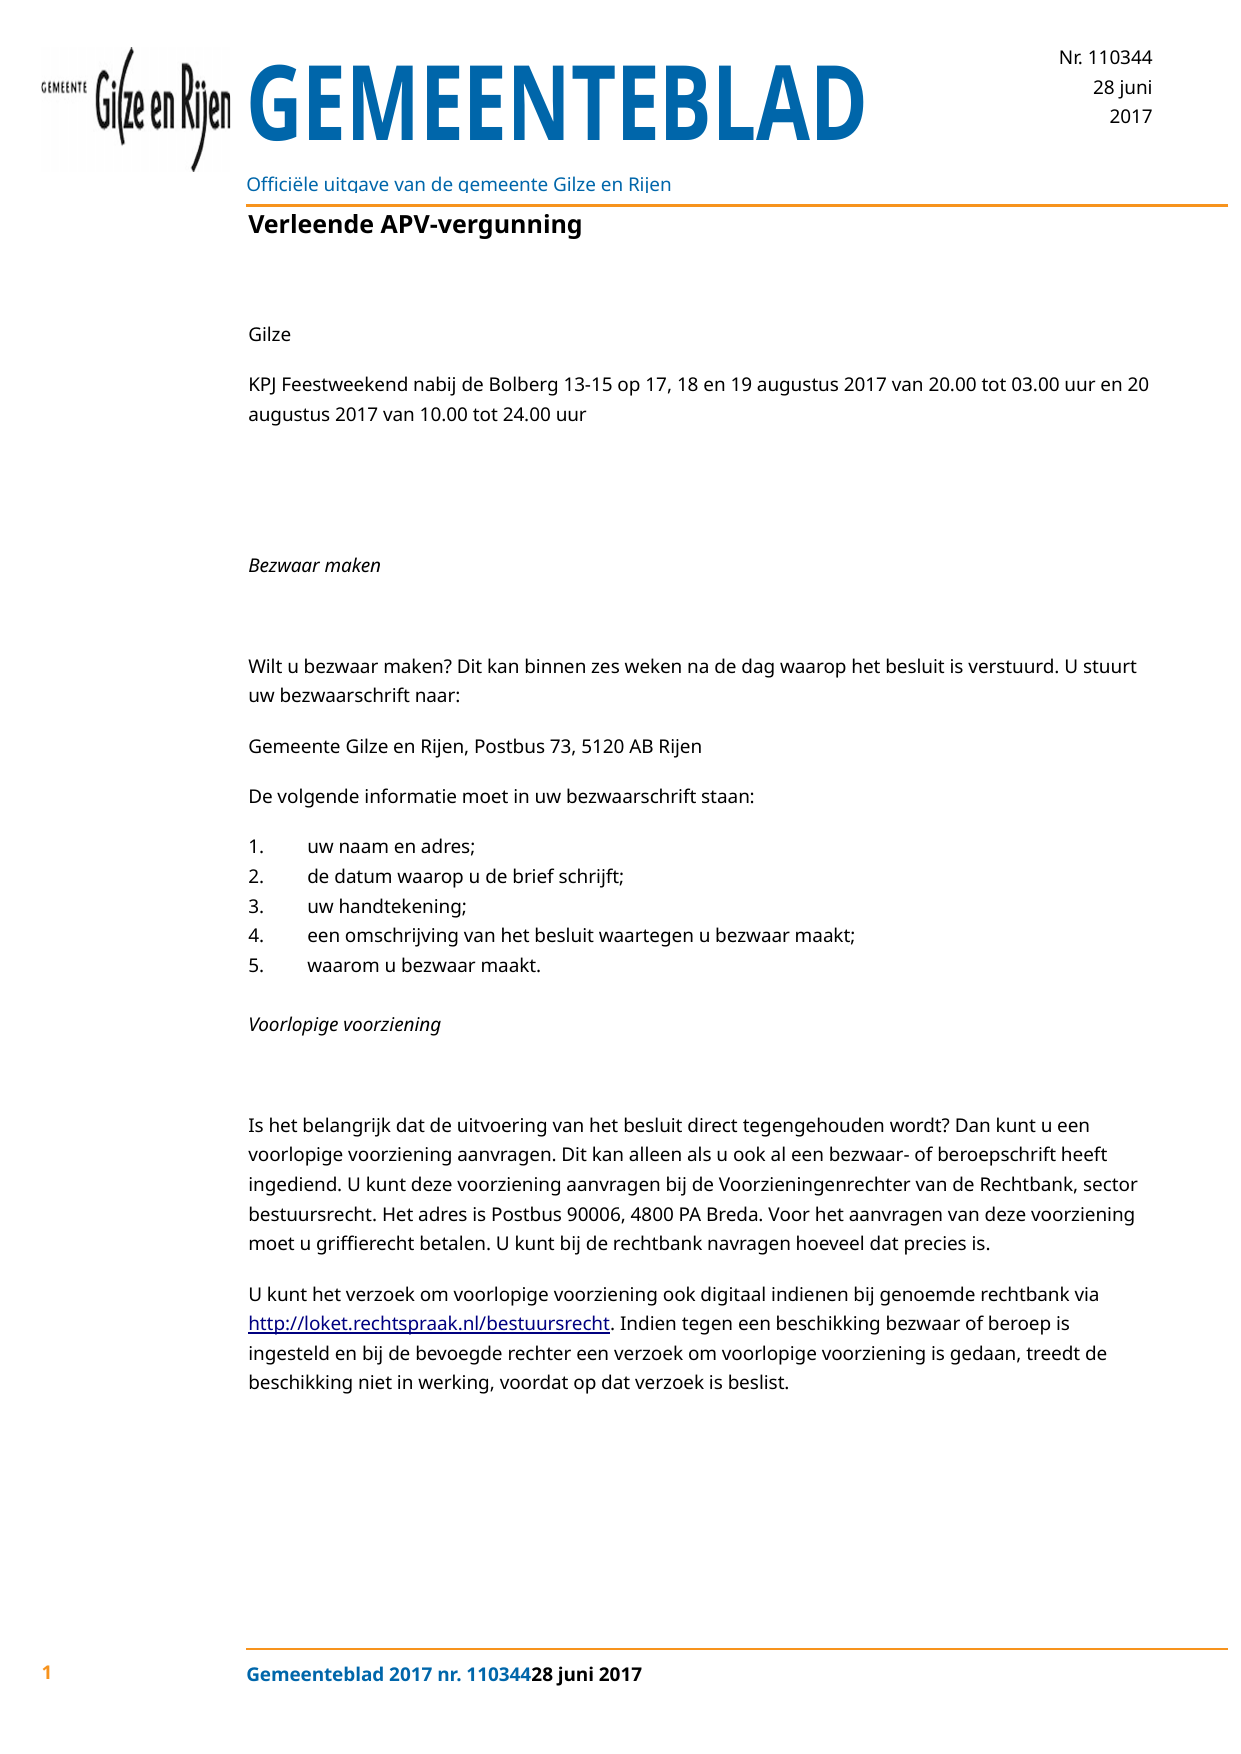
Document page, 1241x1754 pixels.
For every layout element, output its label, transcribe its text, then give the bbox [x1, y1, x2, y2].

text Verleende APV-vergunning [248, 207, 1152, 241]
text U kunt het verzoek om voorlopige voorziening ook digitaal indienen bij genoemde rechtbank via http://loket.rechtspraak.nl/bestuursrecht. Indien tegen een beschikking bezwaar of beroep is ingesteld en bij de bevoegde rechter een verzoek om voorlopige voorziening is gedaan, treedt de beschikking niet in werking, voordat op dat verzoek is beslist. [248, 1281, 1152, 1395]
text Gilze [248, 321, 1152, 346]
picture [41, 47, 231, 172]
text Is het belangrijk dat de uitvoering van het besluit direct tegengehouden wordt? Dan kunt u een voorlopige voorziening aanvragen. Dit kan alleen als u ook al een bezwaar- of beroepschrift heeft ingediend. U kunt deze voorziening aanvragen bij de Voorzieningenrechter van de Rechtbank, sector bestuursrecht. Het adres is Postbus 90006, 4800 PA Breda. Voor het aanvragen van deze voorziening moet u griffierecht betalen. U kunt bij de rechtbank navragen hoeveel dat precies is. [248, 1112, 1152, 1256]
list waarom u bezwaar maakt. [248, 952, 1152, 978]
text KPJ Feestweekend nabij de Bolberg 13-15 op 17, 18 en 19 augustus 2017 van 20.00 tot 03.00 uur en 20 augustus 2017 van 10.00 tot 24.00 uur [248, 371, 1152, 426]
list de datum waarop u de brief schrijft; [248, 863, 1152, 889]
text Gemeente Gilze en Rijen, Postbus 73, 5120 AB Rijen [248, 733, 1152, 758]
text Wilt u bezwaar maken? Dit kan binnen zes weken na de dag waarop het besluit is verstuurd. U stuurt uw bezwaarschrift naar: [248, 653, 1152, 708]
text Voorlopige voorziening [248, 1011, 1152, 1037]
list uw naam en adres; [248, 834, 1152, 859]
list een omschrijving van het besluit waartegen u bezwaar maakt; [248, 922, 1152, 948]
text De volgende informatie moet in uw bezwaarschrift staan: [248, 783, 1152, 809]
list uw handtekening; [248, 893, 1152, 918]
text Bezwaar maken [248, 552, 1152, 578]
